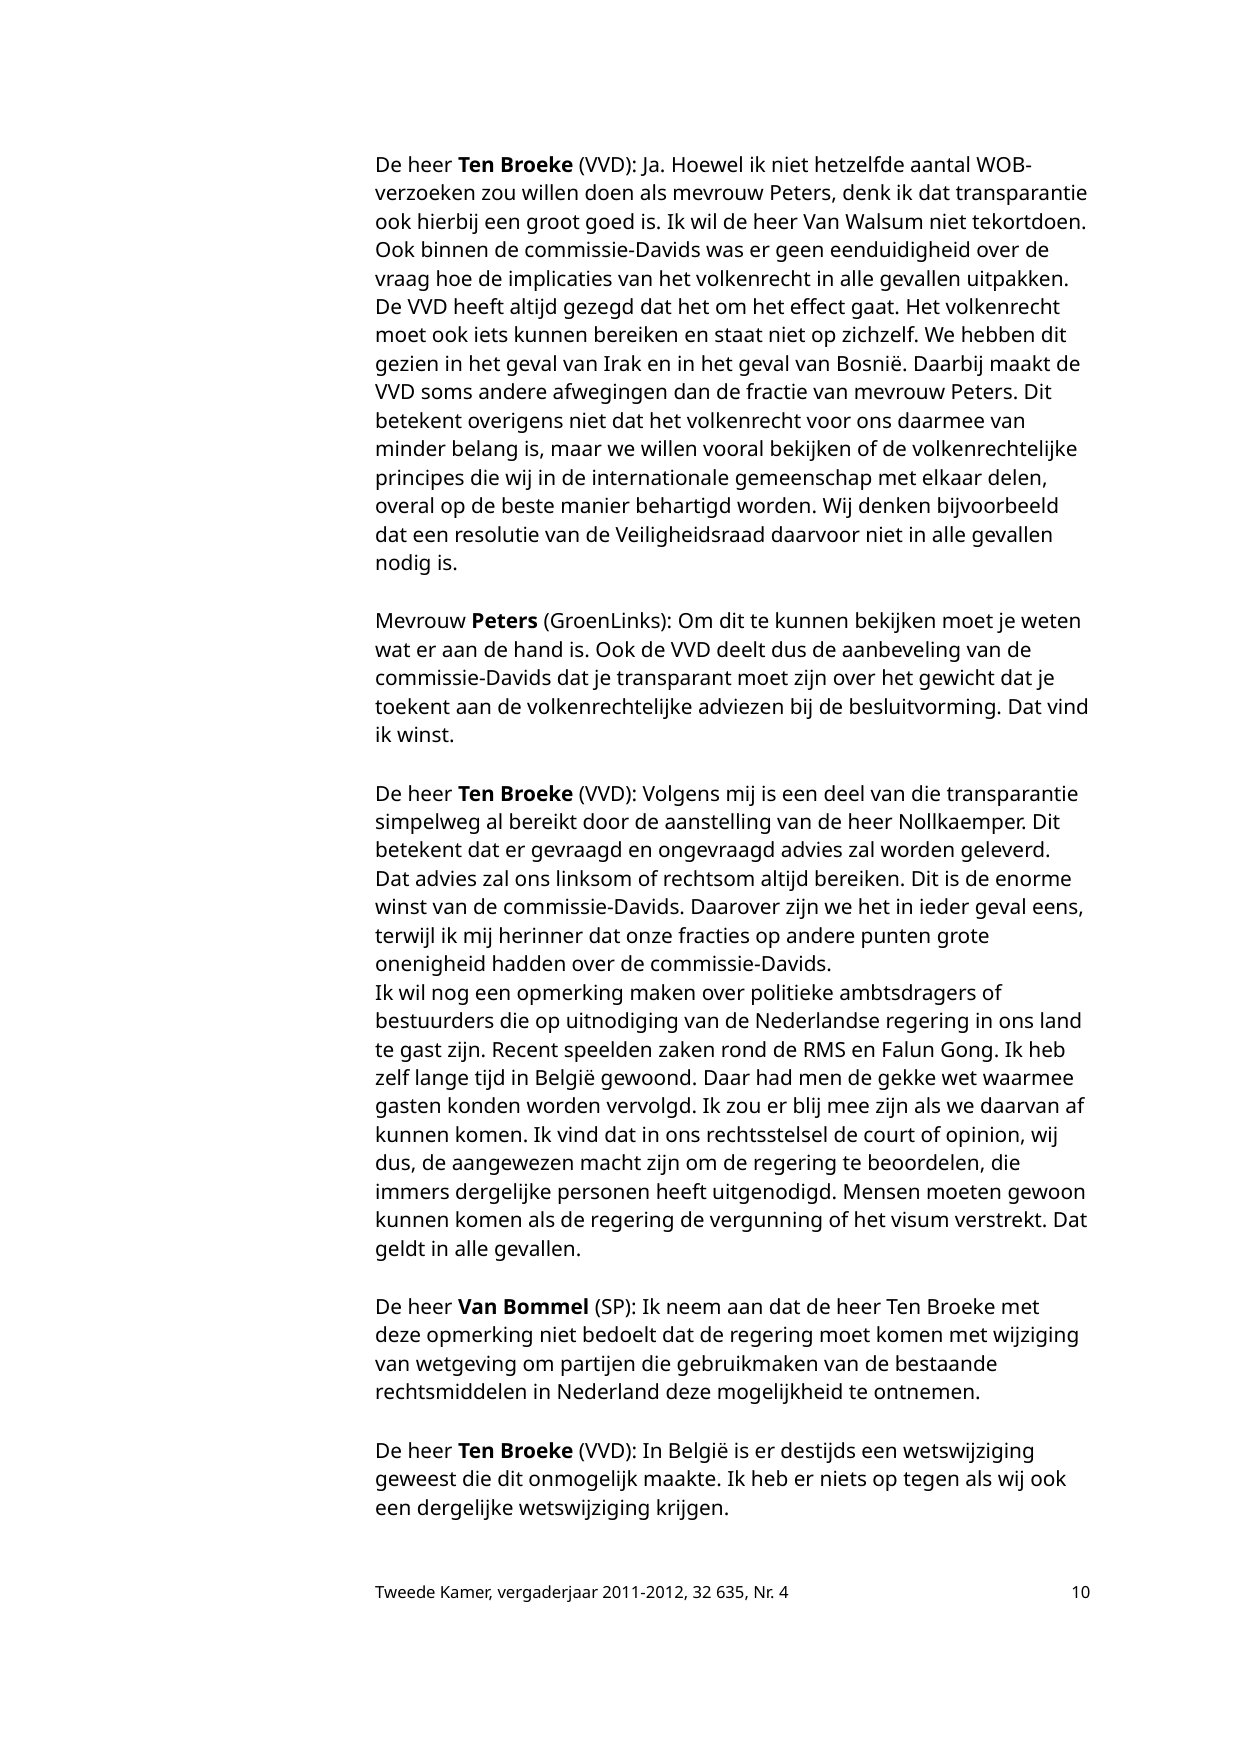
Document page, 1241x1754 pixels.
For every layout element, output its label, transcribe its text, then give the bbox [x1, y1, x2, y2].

text Mevrouw Peters (GroenLinks): Om dit te kunnen bekijken moet je weten wat er aan de hand is. Ook de VVD deelt dus de aanbeveling van de commissie-Davids dat je transparant moet zijn over het gewicht dat je toekent aan de volkenrechtelijke adviezen bij de besluitvorming. Dat vind ik winst. [375, 607, 1090, 749]
text Ik wil nog een opmerking maken over politieke ambtsdragers of bestuurders die op uitnodiging van de Nederlandse regering in ons land te gast zijn. Recent speelden zaken rond de RMS en Falun Gong. Ik heb zelf lange tijd in België gewoond. Daar had men de gekke wet waarmee gasten konden worden vervolgd. Ik zou er blij mee zijn als we daarvan af kunnen komen. Ik vind dat in ons rechtsstelsel de court of opinion, wij dus, de aangewezen macht zijn om de regering te beoordelen, die immers dergelijke personen heeft uitgenodigd. Mensen moeten gewoon kunnen komen als de regering de vergunning of het visum verstrekt. Dat geldt in alle gevallen. [375, 978, 1090, 1262]
text De heer Ten Broeke (VVD): Volgens mij is een deel van die transparantie simpelweg al bereikt door de aanstelling van de heer Nollkaemper. Dit betekent dat er gevraagd en ongevraagd advies zal worden geleverd. Dat advies zal ons linksom of rechtsom altijd bereiken. Dit is de enorme winst van de commissie-Davids. Daarover zijn we het in ieder geval eens, terwijl ik mij herinner dat onze fracties op andere punten grote onenigheid hadden over de commissie-Davids. [375, 779, 1090, 978]
text De heer Ten Broeke (VVD): Ja. Hoewel ik niet hetzelfde aantal WOB-verzoeken zou willen doen als mevrouw Peters, denk ik dat transparantie ook hierbij een groot goed is. Ik wil de heer Van Walsum niet tekortdoen. Ook binnen de commissie-Davids was er geen eenduidigheid over de vraag hoe de implicaties van het volkenrecht in alle gevallen uitpakken. De VVD heeft altijd gezegd dat het om het effect gaat. Het volkenrecht moet ook iets kunnen bereiken en staat niet op zichzelf. We hebben dit gezien in het geval van Irak en in het geval van Bosnië. Daarbij maakt de VVD soms andere afwegingen dan de fractie van mevrouw Peters. Dit betekent overigens niet dat het volkenrecht voor ons daarmee van minder belang is, maar we willen vooral bekijken of de volkenrechtelijke principes die wij in de internationale gemeenschap met elkaar delen, overal op de beste manier behartigd worden. Wij denken bijvoorbeeld dat een resolutie van de Veiligheidsraad daarvoor niet in alle gevallen nodig is. [375, 150, 1090, 577]
text De heer Ten Broeke (VVD): In België is er destijds een wetswijziging geweest die dit onmogelijk maakte. Ik heb er niets op tegen als wij ook een dergelijke wetswijziging krijgen. [375, 1436, 1090, 1521]
text De heer Van Bommel (SP): Ik neem aan dat de heer Ten Broeke met deze opmerking niet bedoelt dat de regering moet komen met wijziging van wetgeving om partijen die gebruikmaken van de bestaande rechtsmiddelen in Nederland deze mogelijkheid te ontnemen. [375, 1292, 1090, 1406]
